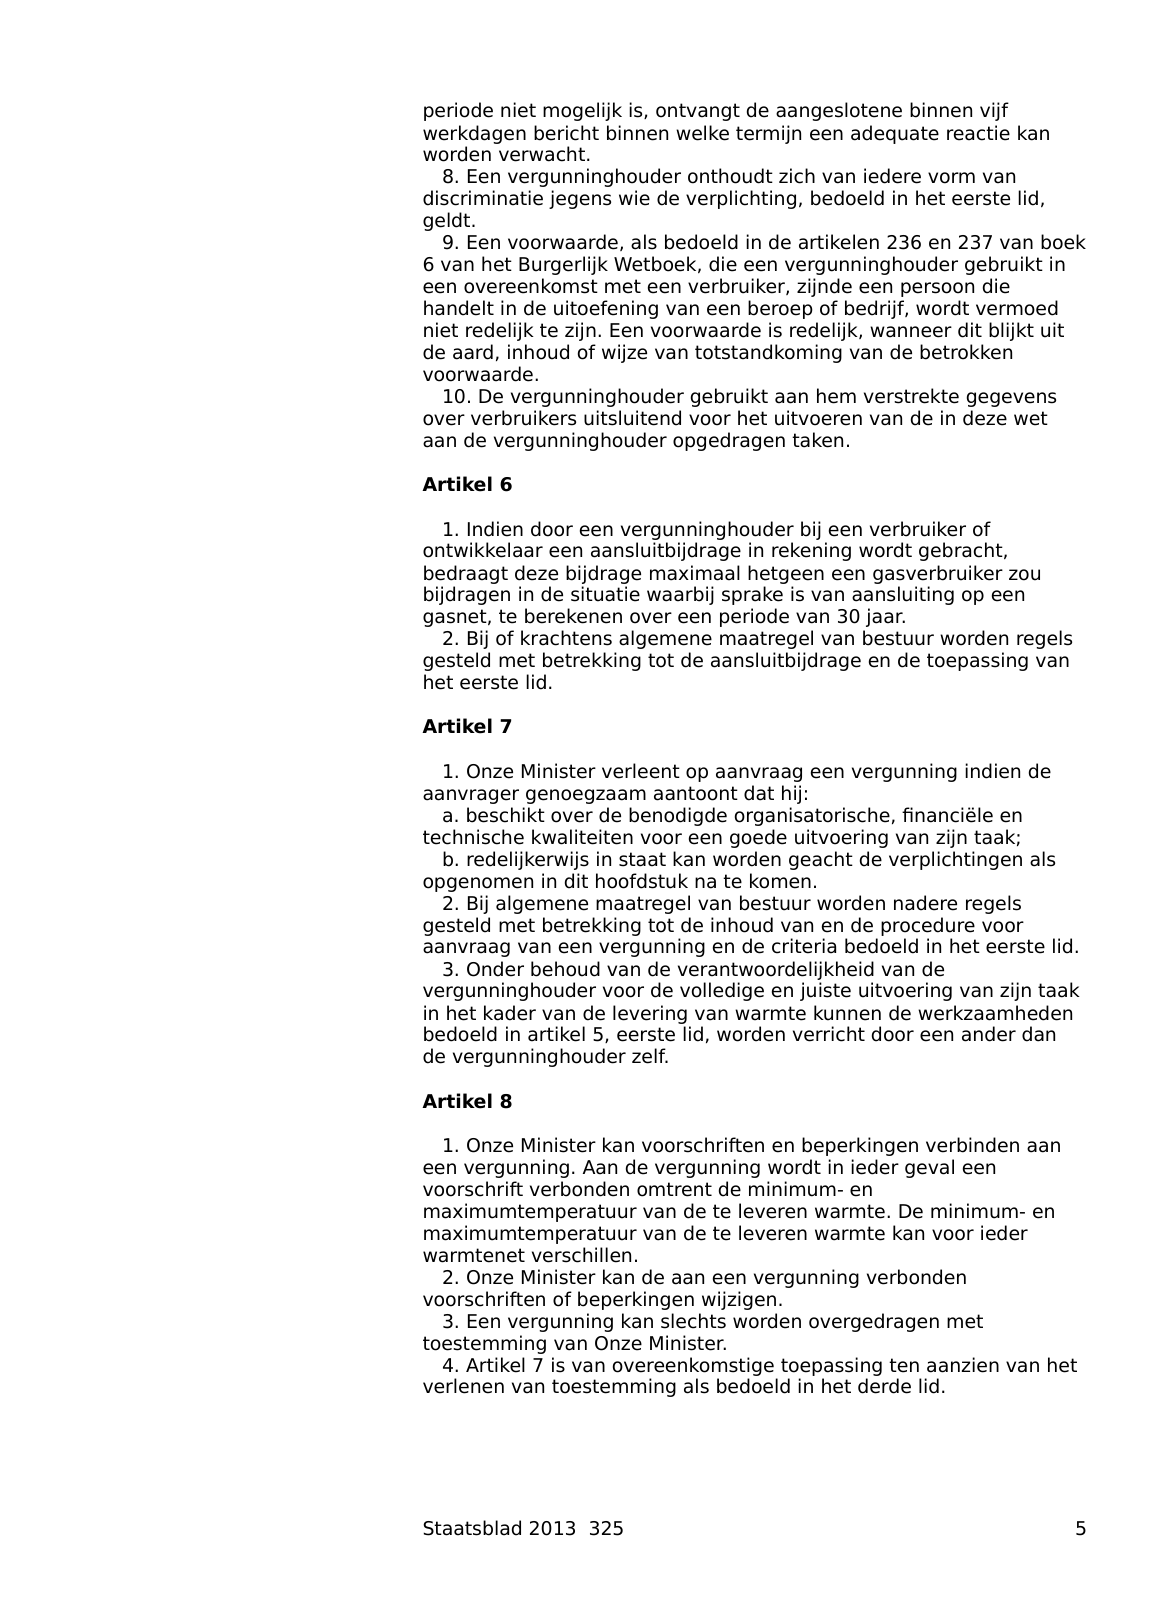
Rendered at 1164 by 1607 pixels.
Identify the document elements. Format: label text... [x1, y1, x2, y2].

subtitle Artikel 8 [422, 1091, 1087, 1112]
text 3. Onder behoud van de verantwoordelijkheid van de vergunninghouder voor de volledige en juiste uitvoering van zijn taak in het kader van de levering van warmte kunnen de werkzaamheden bedoeld in artikel 5, eerste lid, worden verricht door een ander dan de vergunninghouder zelf. [422, 958, 1087, 1068]
text 8. Een vergunninghouder onthoudt zich van iedere vorm van discriminatie jegens wie de verplichting, bedoeld in het eerste lid, geldt. [422, 166, 1087, 232]
text 1. Onze Minister kan voorschriften en beperkingen verbinden aan een vergunning. Aan de vergunning wordt in ieder geval een voorschrift verbonden omtrent de minimum- en maximumtemperatuur van de te leveren warmte. De minimum- en maximumtemperatuur van de te leveren warmte kan voor ieder warmtenet verschillen. [422, 1135, 1087, 1267]
text 10. De vergunninghouder gebruikt aan hem verstrekte gegevens over verbruikers uitsluitend voor het uitvoeren van de in deze wet aan de vergunninghouder opgedragen taken. [422, 386, 1087, 452]
text 1. Onze Minister verleent op aanvraag een vergunning indien de aanvrager genoegzaam aantoont dat hij: [422, 761, 1087, 804]
text 3. Een vergunning kan slechts worden overgedragen met toestemming van Onze Minister. [422, 1311, 1087, 1354]
text 2. Bij of krachtens algemene maatregel van bestuur worden regels gesteld met betrekking tot de aansluitbijdrage en de toepassing van het eerste lid. [422, 628, 1087, 694]
text 2. Onze Minister kan de aan een vergunning verbonden voorschriften of beperkingen wijzigen. [422, 1267, 1087, 1311]
text a. beschikt over de benodigde organisatorische, financiële en technische kwaliteiten voor een goede uitvoering van zijn taak; [422, 804, 1087, 848]
text 1. Indien door een vergunninghouder bij een verbruiker of ontwikkelaar een aansluitbijdrage in rekening wordt gebracht, bedraagt deze bijdrage maximaal hetgeen een gasverbruiker zou bijdragen in de situatie waarbij sprake is van aansluiting op een gasnet, te berekenen over een periode van 30 jaar. [422, 518, 1087, 628]
text b. redelijkerwijs in staat kan worden geacht de verplichtingen als opgenomen in dit hoofdstuk na te komen. [422, 848, 1087, 892]
subtitle Artikel 7 [422, 716, 1087, 738]
text 2. Bij algemene maatregel van bestuur worden nadere regels gesteld met betrekking tot de inhoud van en de procedure voor aanvraag van een vergunning en de criteria bedoeld in het eerste lid. [422, 892, 1087, 958]
subtitle Artikel 6 [422, 474, 1087, 496]
text periode niet mogelijk is, ontvangt de aangeslotene binnen vijf werkdagen bericht binnen welke termijn een adequate reactie kan worden verwacht. [422, 100, 1087, 166]
text 9. Een voorwaarde, als bedoeld in de artikelen 236 en 237 van boek 6 van het Burgerlijk Wetboek, die een vergunninghouder gebruikt in een overeenkomst met een verbruiker, zijnde een persoon die handelt in de uitoefening van een beroep of bedrijf, wordt vermoed niet redelijk te zijn. Een voorwaarde is redelijk, wanneer dit blijkt uit de aard, inhoud of wijze van totstandkoming van de betrokken voorwaarde. [422, 232, 1087, 386]
text 4. Artikel 7 is van overeenkomstige toepassing ten aanzien van het verlenen van toestemming als bedoeld in het derde lid. [422, 1354, 1087, 1398]
